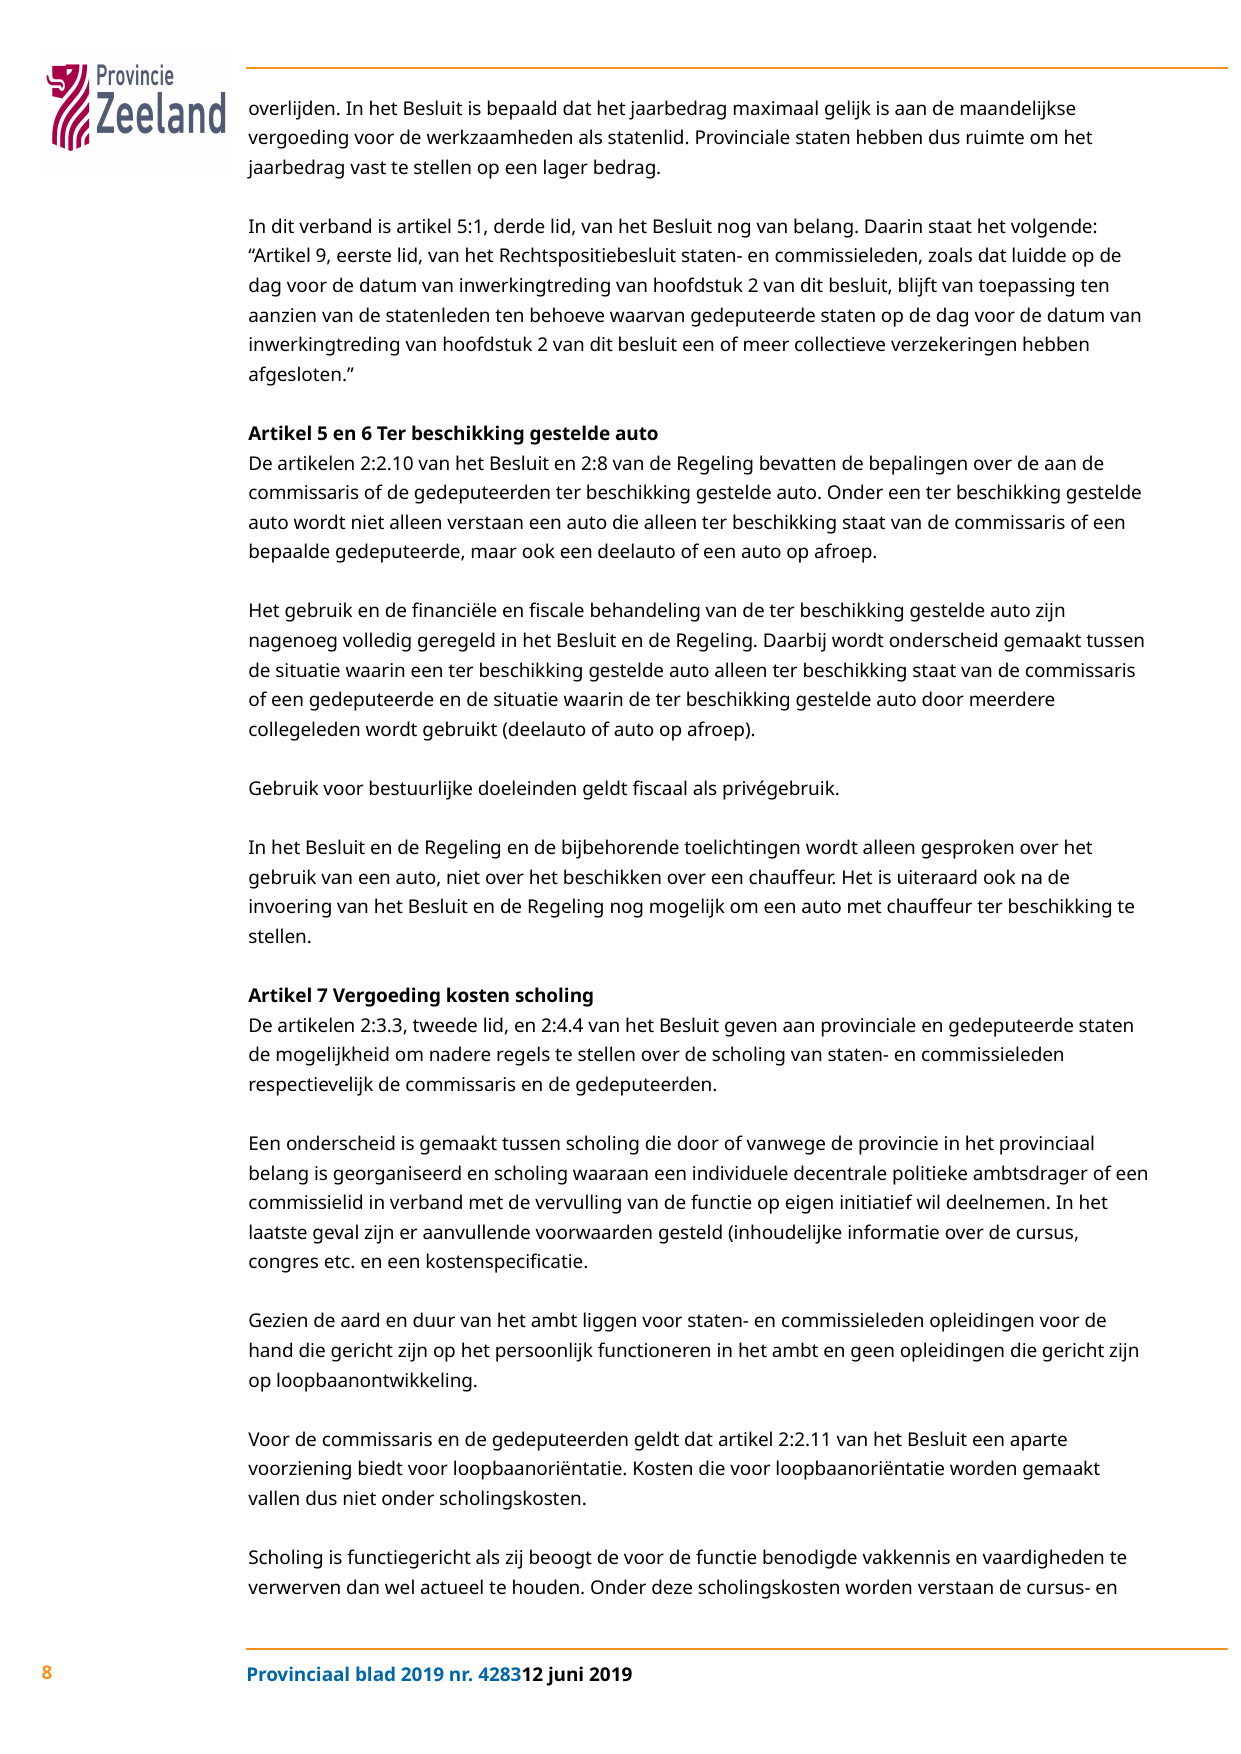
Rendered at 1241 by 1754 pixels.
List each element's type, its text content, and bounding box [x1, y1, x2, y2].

text Gezien de aard en duur van het ambt liggen voor staten- en commissieleden opleidingen voor de hand die gericht zijn op het persoonlijk functioneren in het ambt en geen opleidingen die gericht zijn op loopbaanontwikkeling. [248, 1308, 1152, 1393]
text In het Besluit en de Regeling en de bijbehorende toelichtingen wordt alleen gesproken over het gebruik van een auto, niet over het beschikken over een chauffeur. Het is uiteraard ook na de invoering van het Besluit en de Regeling nog mogelijk om een auto met chauffeur ter beschikking te stellen. [248, 834, 1152, 949]
text Artikel 7 Vergoeding kosten scholing [248, 982, 1152, 1008]
text De artikelen 2:3.3, tweede lid, en 2:4.4 van het Besluit geven aan provinciale en gedeputeerde staten de mogelijkheid om nadere regels te stellen over de scholing van staten- en commissieleden respectievelijk de commissaris en de gedeputeerden. [248, 1012, 1152, 1097]
text Scholing is functiegericht als zij beoogt de voor de functie benodigde vakkennis en vaardigheden te verwerven dan wel actueel te houden. Onder deze scholingskosten worden verstaan de cursus- en [248, 1544, 1152, 1600]
text Gebruik voor bestuurlijke doeleinden geldt fiscaal als privégebruik. [248, 775, 1152, 801]
text De artikelen 2:2.10 van het Besluit en 2:8 van de Regeling bevatten de bepalingen over de aan de commissaris of de gedeputeerden ter beschikking gestelde auto. Onder een ter beschikking gestelde auto wordt niet alleen verstaan een auto die alleen ter beschikking staat van de commissaris of een bepaalde gedeputeerde, maar ook een deelauto of een auto op afroep. [248, 450, 1152, 564]
picture [41, 47, 231, 172]
text “Artikel 9, eerste lid, van het Rechtspositiebesluit staten- en commissieleden, zoals dat luidde op de dag voor de datum van inwerkingtreding van hoofdstuk 2 van dit besluit, blijft van toepassing ten aanzien van de statenleden ten behoeve waarvan gedeputeerde staten op de dag voor de datum van inwerkingtreding van hoofdstuk 2 van dit besluit een of meer collectieve verzekeringen hebben afgesloten.” [248, 243, 1152, 387]
text Artikel 5 en 6 Ter beschikking gestelde auto [248, 420, 1152, 446]
text Het gebruik en de financiële en fiscale behandeling van de ter beschikking gestelde auto zijn nagenoeg volledig geregeld in het Besluit en de Regeling. Daarbij wordt onderscheid gemaakt tussen de situatie waarin een ter beschikking gestelde auto alleen ter beschikking staat van de commissaris of een gedeputeerde en de situatie waarin de ter beschikking gestelde auto door meerdere collegeleden wordt gebruikt (deelauto of auto op afroep). [248, 598, 1152, 742]
text overlijden. In het Besluit is bepaald dat het jaarbedrag maximaal gelijk is aan de maandelijkse vergoeding voor de werkzaamheden als statenlid. Provinciale staten hebben dus ruimte om het jaarbedrag vast te stellen op een lager bedrag. [248, 95, 1152, 180]
text In dit verband is artikel 5:1, derde lid, van het Besluit nog van belang. Daarin staat het volgende: [248, 213, 1152, 239]
text Een onderscheid is gemaakt tussen scholing die door of vanwege de provincie in het provinciaal belang is georganiseerd en scholing waaraan een individuele decentrale politieke ambtsdrager of een commissielid in verband met de vervulling van de functie op eigen initiatief wil deelnemen. In het laatste geval zijn er aanvullende voorwaarden gesteld (inhoudelijke informatie over de cursus, congres etc. en een kostenspecificatie. [248, 1130, 1152, 1274]
text Voor de commissaris en de gedeputeerden geldt dat artikel 2:2.11 van het Besluit een aparte voorziening biedt voor loopbaanoriëntatie. Kosten die voor loopbaanoriëntatie worden gemaakt vallen dus niet onder scholingskosten. [248, 1426, 1152, 1511]
